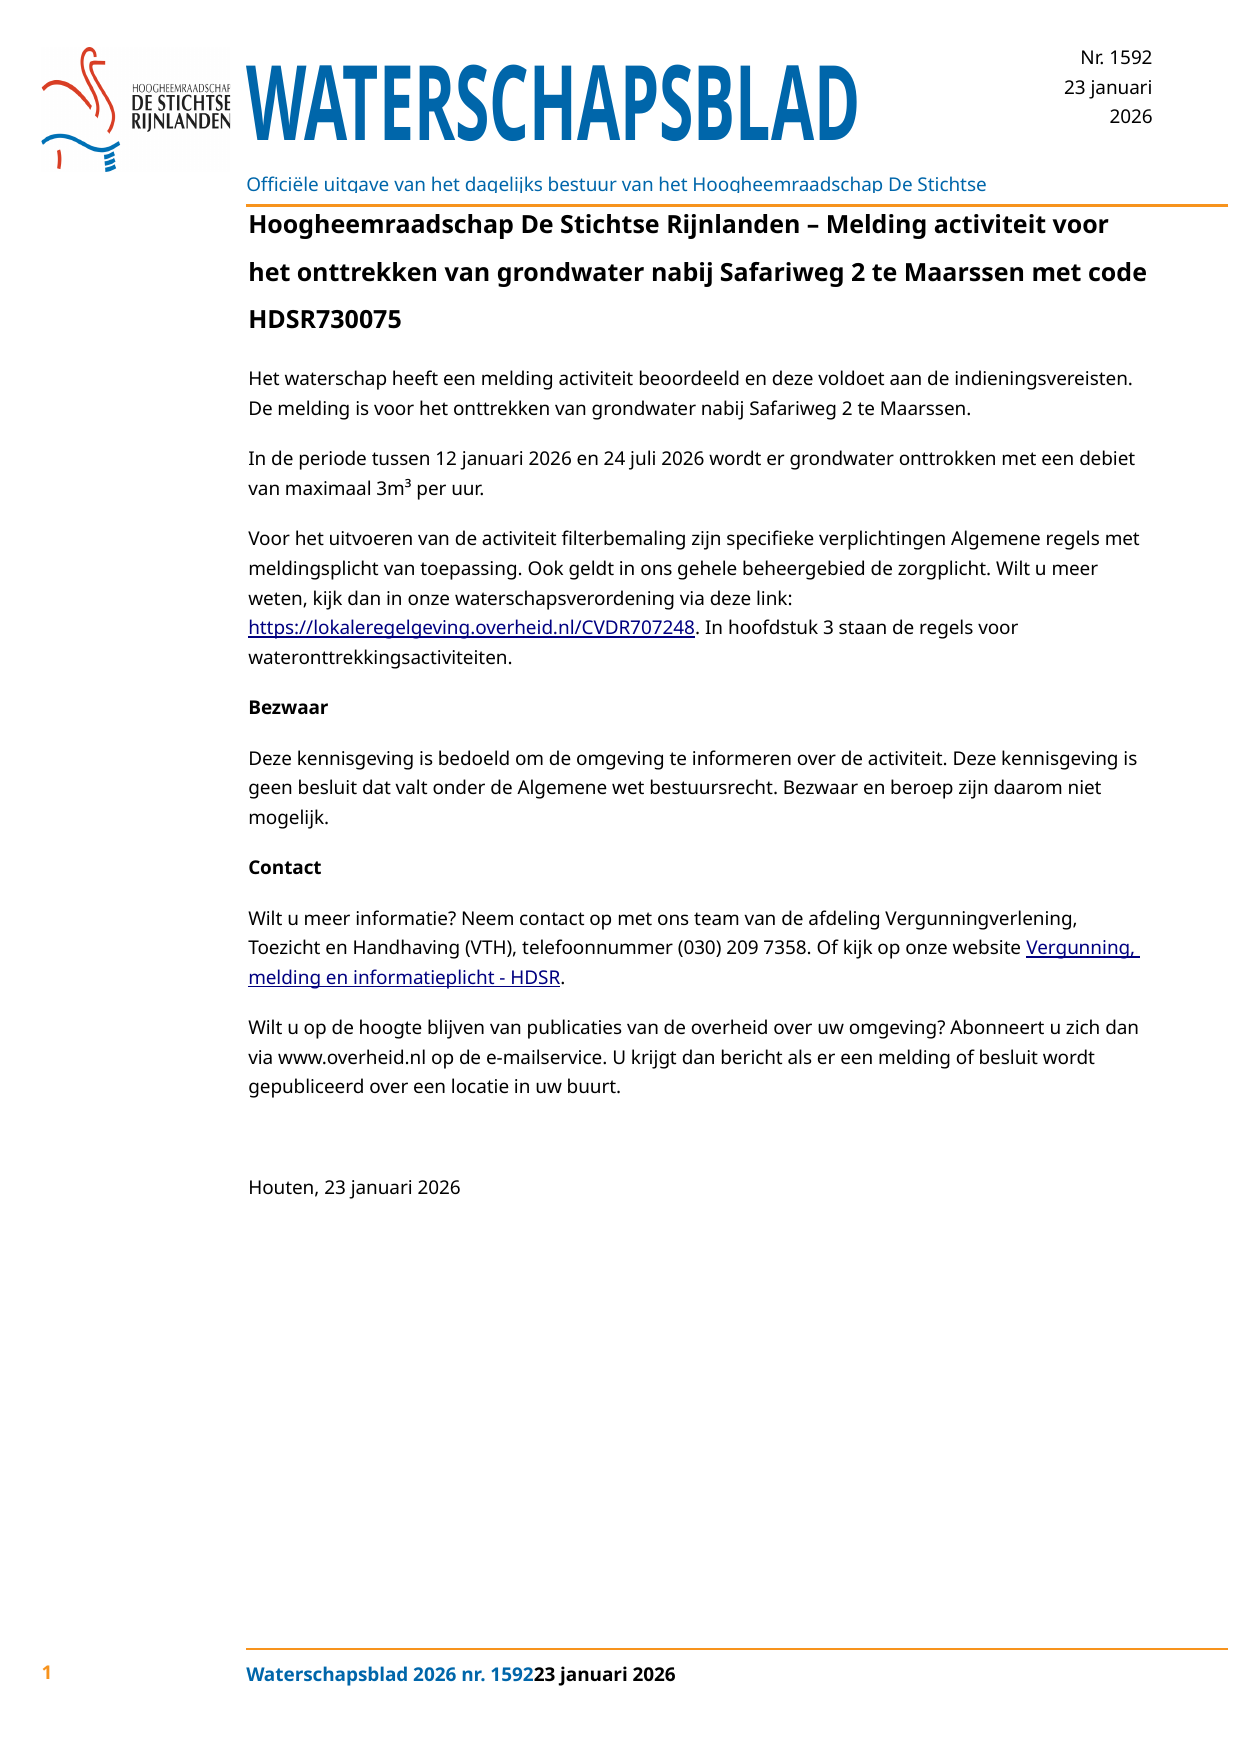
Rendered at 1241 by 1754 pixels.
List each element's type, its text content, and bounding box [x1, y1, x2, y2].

text Hoogheemraadschap De Stichtse Rijnlanden – Melding activiteit voor het onttrekken van grondwater nabij Safariweg 2 te Maarssen met code HDSR730075 [248, 207, 1152, 336]
text In de periode tussen 12 januari 2026 en 24 juli 2026 wordt er grondwater onttrokken met een debiet van maximaal 3m³ per uur. [248, 446, 1152, 501]
text Deze kennisgeving is bedoeld om de omgeving te informeren over de activiteit. Deze kennisgeving is geen besluit dat valt onder de Algemene wet bestuursrecht. Bezwaar en beroep zijn daarom niet mogelijk. [248, 745, 1152, 829]
text Houten, 23 januari 2026 [248, 1174, 1152, 1200]
text Wilt u op de hoogte blijven van publicaties van de overheid over uw omgeving? Abonneert u zich dan via www.overheid.nl op de e-mailservice. U krijgt dan bericht als er een melding of besluit wordt gepubliceerd over een locatie in uw buurt. [248, 1014, 1152, 1099]
text Het waterschap heeft een melding activiteit beoordeeld en deze voldoet aan de indieningsvereisten. De melding is voor het onttrekken van grondwater nabij Safariweg 2 te Maarssen. [248, 366, 1152, 421]
text Contact [248, 854, 1152, 880]
text Voor het uitvoeren van de activiteit filterbemaling zijn specifieke verplichtingen Algemene regels met meldingsplicht van toepassing. Ook geldt in ons gehele beheergebied de zorgplicht. Wilt u meer weten, kijk dan in onze waterschapsverordening via deze link: https://lokaleregelgeving.overheid.nl/CVDR707248. In hoofdstuk 3 staan de regels voor wateronttrekkingsactiviteiten. [248, 526, 1152, 669]
text Wilt u meer informatie? Neem contact op met ons team van de afdeling Vergunningverlening, Toezicht en Handhaving (VTH), telefoonnummer (030) 209 7358. Of kijk op onze website Vergunning, melding en informatieplicht - HDSR. [248, 905, 1152, 989]
picture [41, 47, 231, 172]
text Bezwaar [248, 694, 1152, 720]
